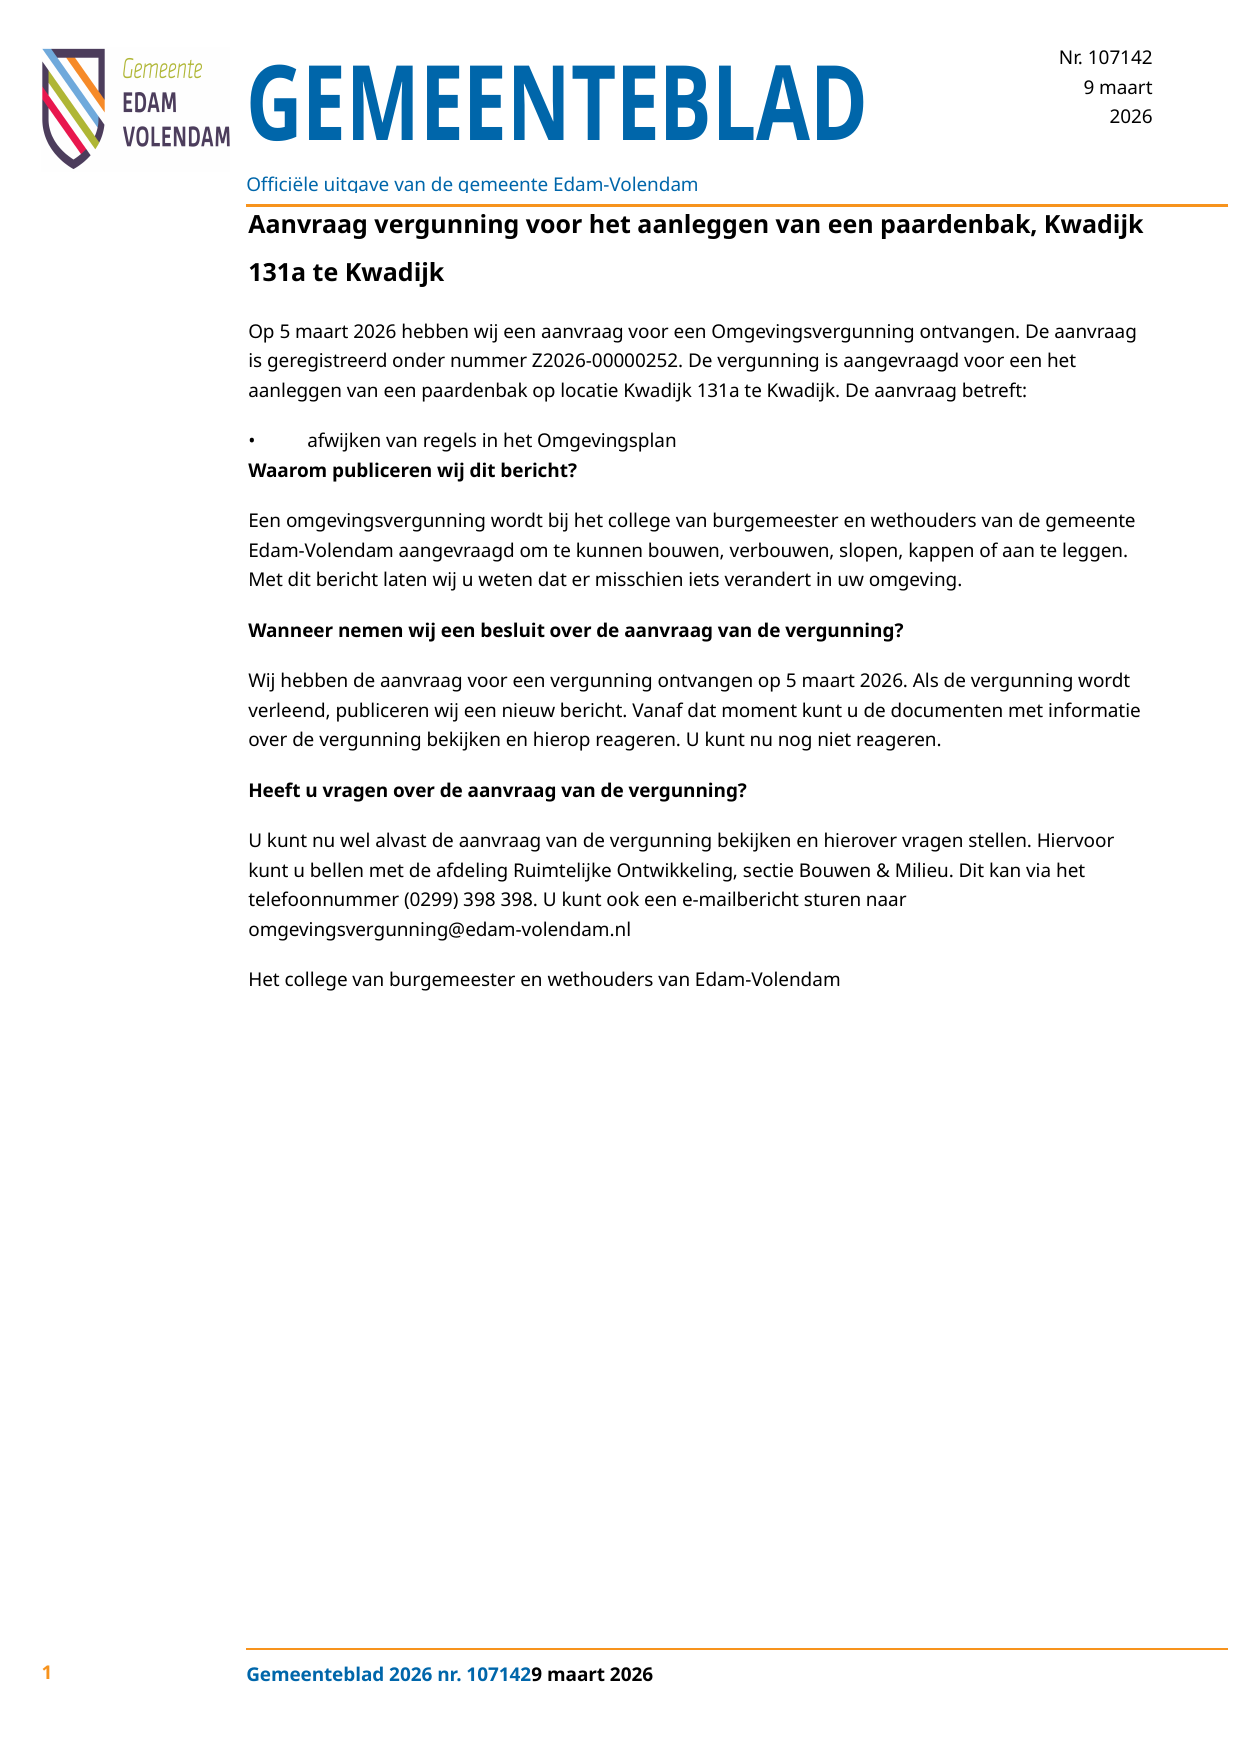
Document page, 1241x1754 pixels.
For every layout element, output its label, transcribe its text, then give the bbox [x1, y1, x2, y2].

text Een omgevingsvergunning wordt bij het college van burgemeester en wethouders van de gemeente Edam-Volendam aangevraagd om te kunnen bouwen, verbouwen, slopen, kappen of aan te leggen. Met dit bericht laten wij u weten dat er misschien iets verandert in uw omgeving. [248, 507, 1152, 592]
text U kunt nu wel alvast de aanvraag van de vergunning bekijken en hierover vragen stellen. Hiervoor kunt u bellen met de afdeling Ruimtelijke Ontwikkeling, sectie Bouwen & Milieu. Dit kan via het telefoonnummer (0299) 398 398. U kunt ook een e-mailbericht sturen naar omgevingsvergunning@edam-volendam.nl [248, 827, 1152, 942]
text Aanvraag vergunning voor het aanleggen van een paardenbak, Kwadijk 131a te Kwadijk [248, 207, 1152, 288]
text Op 5 maart 2026 hebben wij een aanvraag voor een Omgevingsvergunning ontvangen. De aanvraag is geregistreerd onder nummer Z2026-00000252. De vergunning is aangevraagd voor een het aanleggen van een paardenbak op locatie Kwadijk 131a te Kwadijk. De aanvraag betreft: [248, 318, 1152, 403]
list afwijken van regels in het Omgevingsplan [248, 427, 1152, 453]
text Wanneer nemen wij een besluit over de aanvraag van de vergunning? [248, 617, 1152, 643]
text Het college van burgemeester en wethouders van Edam-Volendam [248, 967, 1152, 992]
text Waarom publiceren wij dit bericht? [248, 457, 1152, 483]
picture [41, 47, 231, 172]
text Wij hebben de aanvraag voor een vergunning ontvangen op 5 maart 2026. Als de vergunning wordt verleend, publiceren wij een nieuw bericht. Vanaf dat moment kunt u de documenten met informatie over de vergunning bekijken en hierop reageren. U kunt nu nog niet reageren. [248, 667, 1152, 752]
text Heeft u vragen over de aanvraag van de vergunning? [248, 777, 1152, 803]
